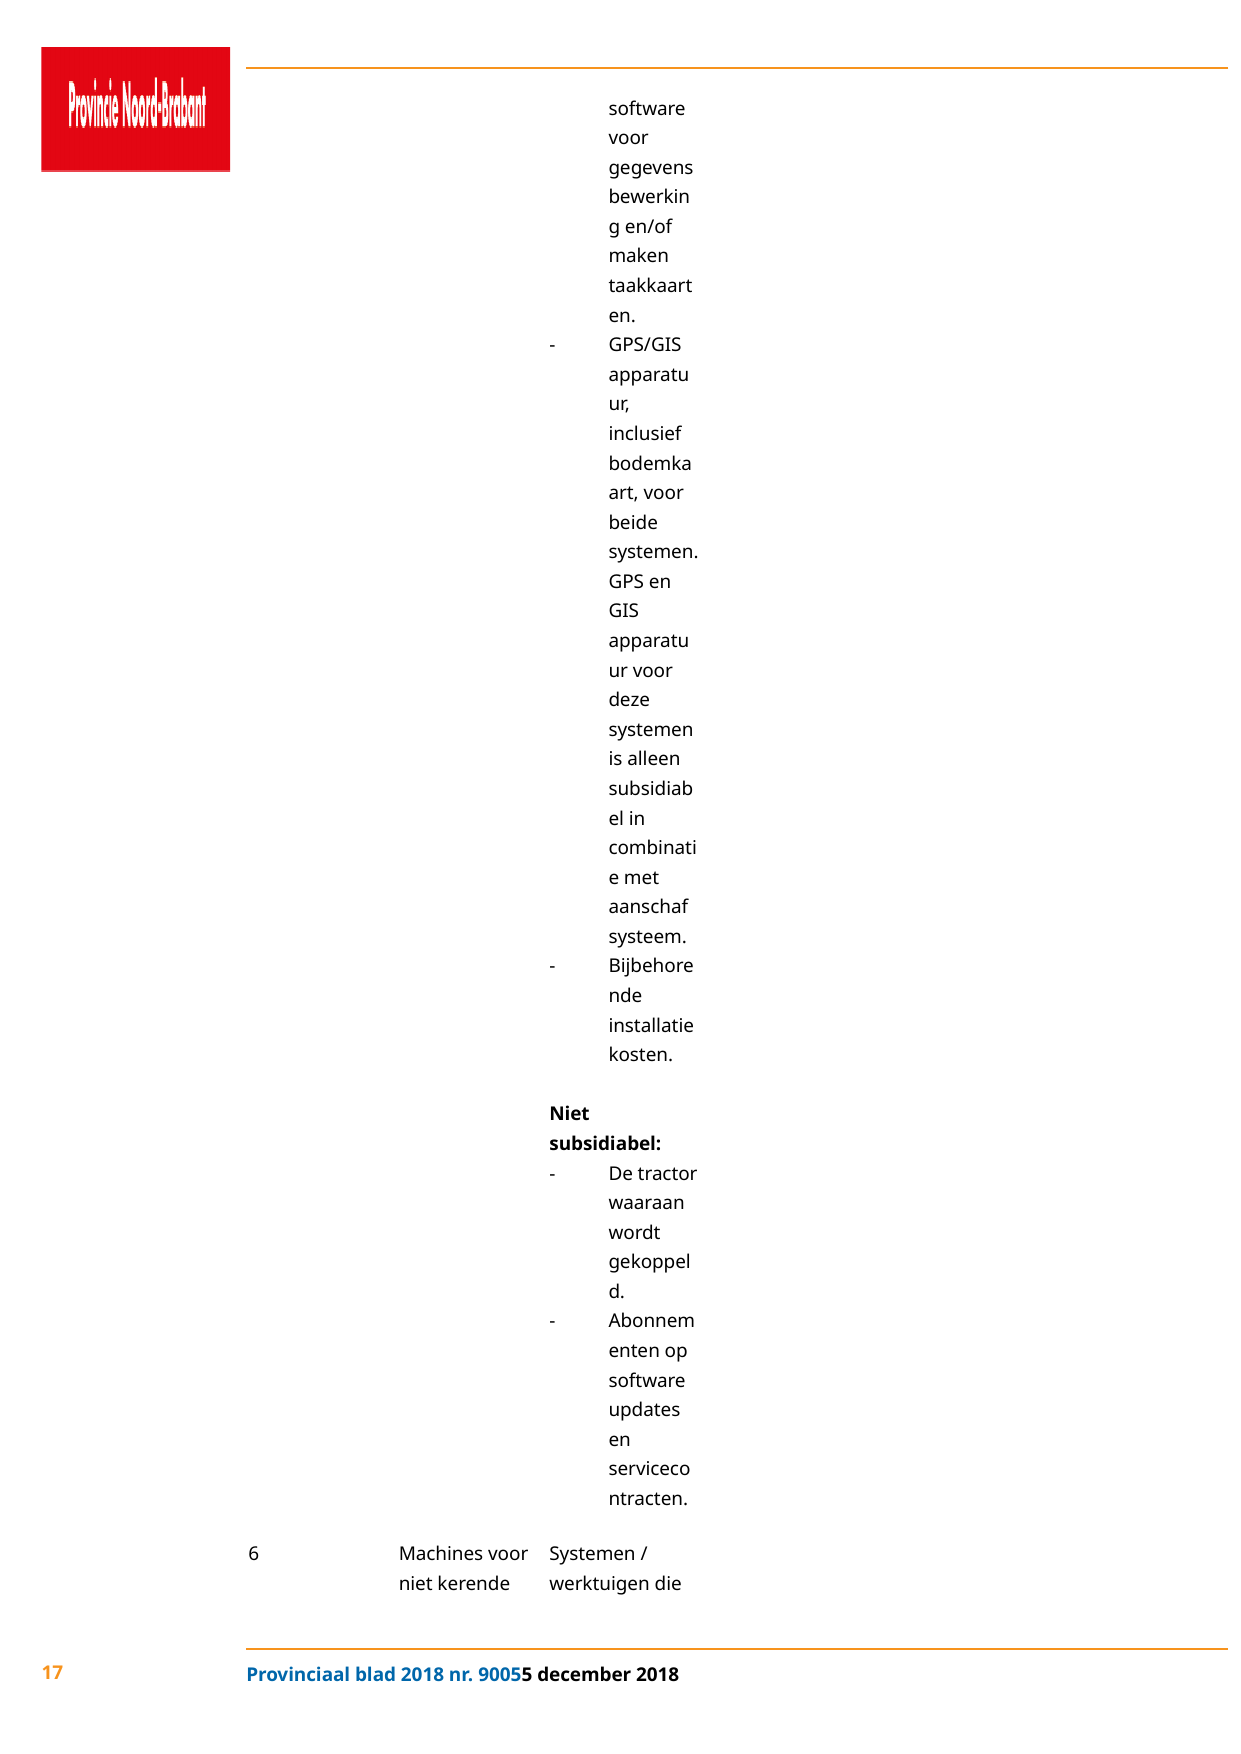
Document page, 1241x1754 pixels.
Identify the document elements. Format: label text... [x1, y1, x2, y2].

table_cell [248, 95, 398, 1541]
table_cell 6 [248, 1541, 398, 1596]
table_cell Machines voor niet kerende [399, 1541, 549, 1596]
table_cell Systemen / werktuigen die [549, 1541, 700, 1596]
picture [41, 47, 231, 172]
table_cell [399, 95, 549, 1541]
table_cell software voor gegevensbewerking en/of maken taakkaarten. GPS/GIS apparatuur, inclusief bodemkaart, voor beide systemen. GPS en GIS apparatuur voor deze systemen is alleen subsidiabel in combinatie met aanschaf systeem. Bijbehorende installatiekosten. Niet subsidiabel: De tractor waaraan wordt gekoppeld. Abonnementen op software updates en servicecontracten. [549, 95, 700, 1541]
